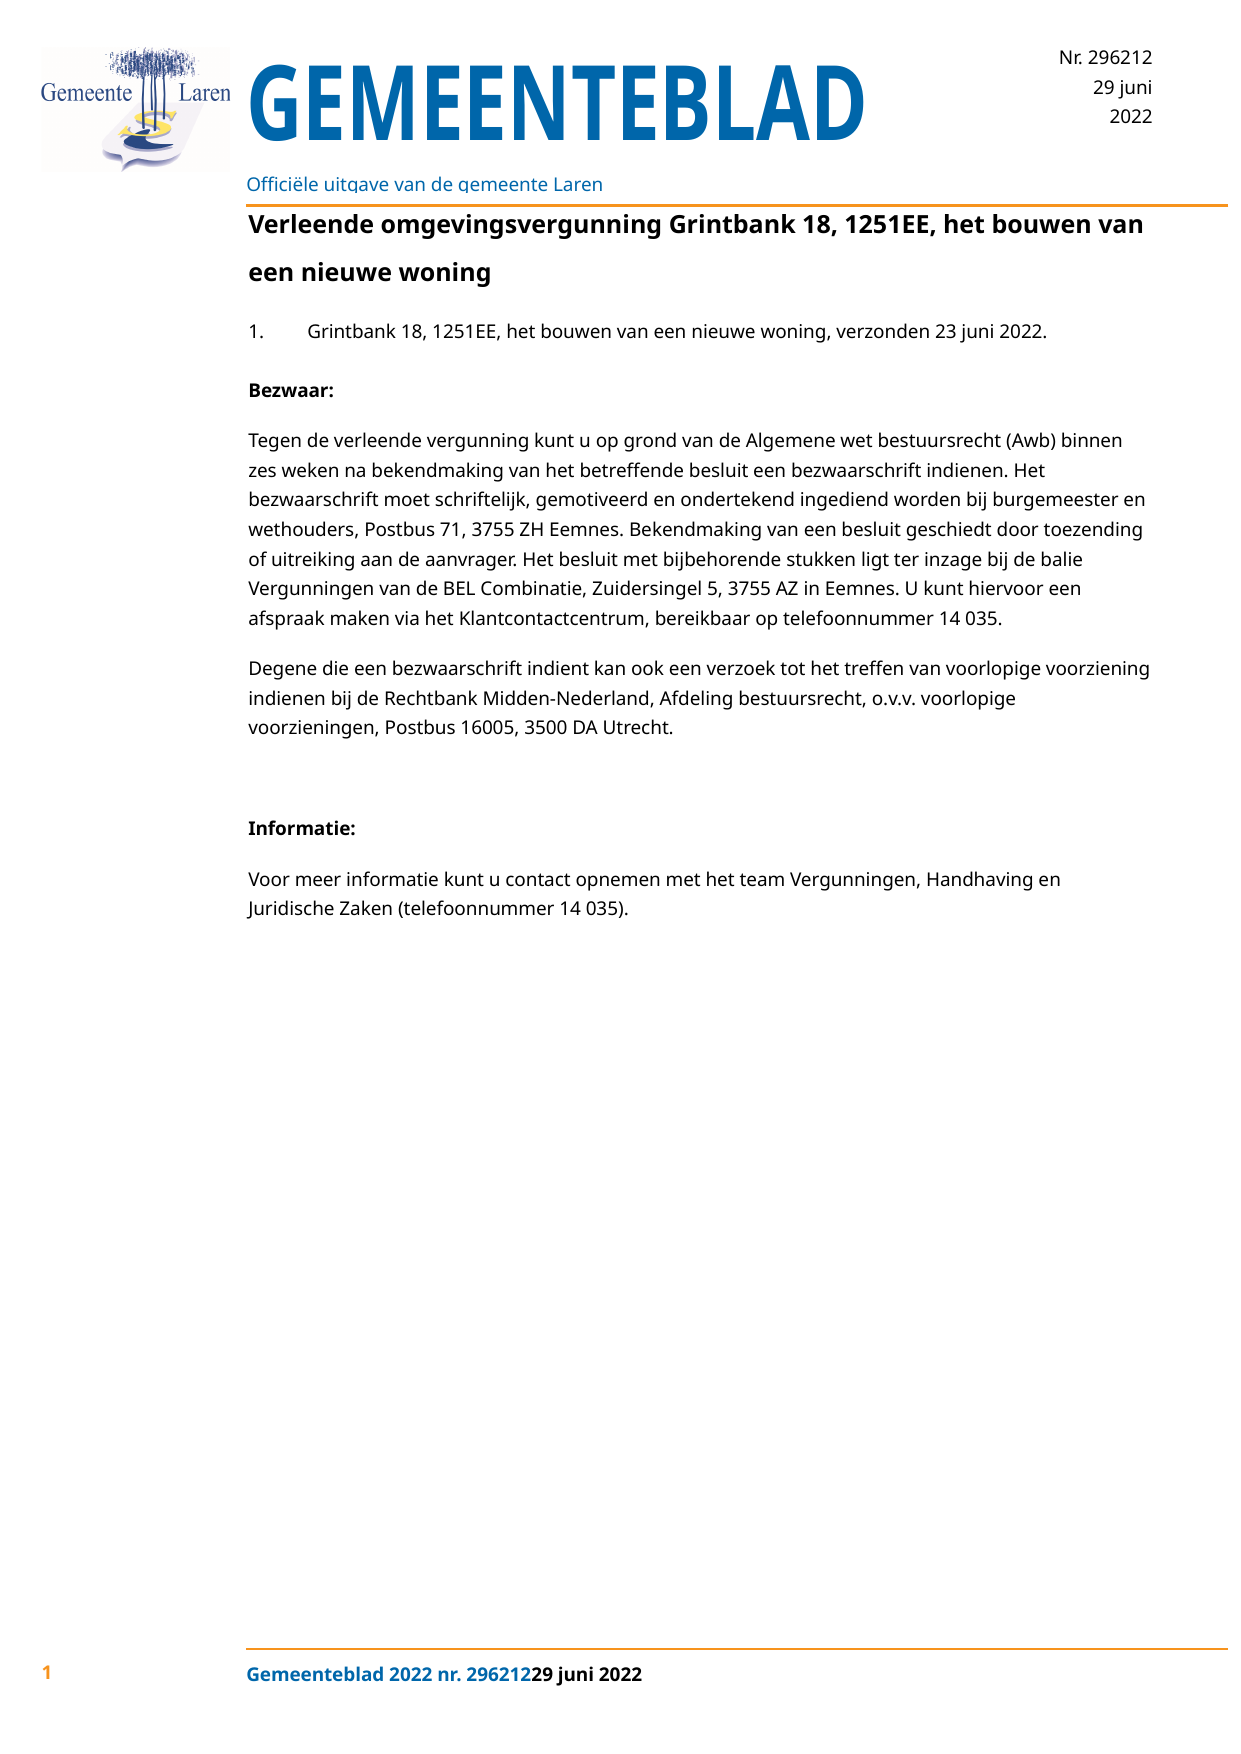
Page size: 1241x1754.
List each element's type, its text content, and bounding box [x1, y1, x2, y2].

text Tegen de verleende vergunning kunt u op grond van de Algemene wet bestuursrecht (Awb) binnen zes weken na bekendmaking van het betreffende besluit een bezwaarschrift indienen. Het bezwaarschrift moet schriftelijk, gemotiveerd en ondertekend ingediend worden bij burgemeester en wethouders, Postbus 71, 3755 ZH Eemnes. Bekendmaking van een besluit geschiedt door toezending of uitreiking aan de aanvrager. Het besluit met bijbehorende stukken ligt ter inzage bij de balie Vergunningen van de BEL Combinatie, Zuidersingel 5, 3755 AZ in Eemnes. U kunt hiervoor een afspraak maken via het Klantcontactcentrum, bereikbaar op telefoonnummer 14 035. [248, 427, 1152, 631]
text Voor meer informatie kunt u contact opnemen met het team Vergunningen, Handhaving en Juridische Zaken (telefoonnummer 14 035). [248, 866, 1152, 921]
picture [41, 47, 231, 172]
list Grintbank 18, 1251EE, het bouwen van een nieuwe woning, verzonden 23 juni 2022. [248, 318, 1152, 344]
text Informatie: [248, 815, 1152, 841]
text Degene die een bezwaarschrift indient kan ook een verzoek tot het treffen van voorlopige voorziening indienen bij de Rechtbank Midden-Nederland, Afdeling bestuursrecht, o.v.v. voorlopige voorzieningen, Postbus 16005, 3500 DA Utrecht. [248, 655, 1152, 740]
text Verleende omgevingsvergunning Grintbank 18, 1251EE, het bouwen van een nieuwe woning [248, 207, 1152, 288]
text Bezwaar: [248, 377, 1152, 403]
